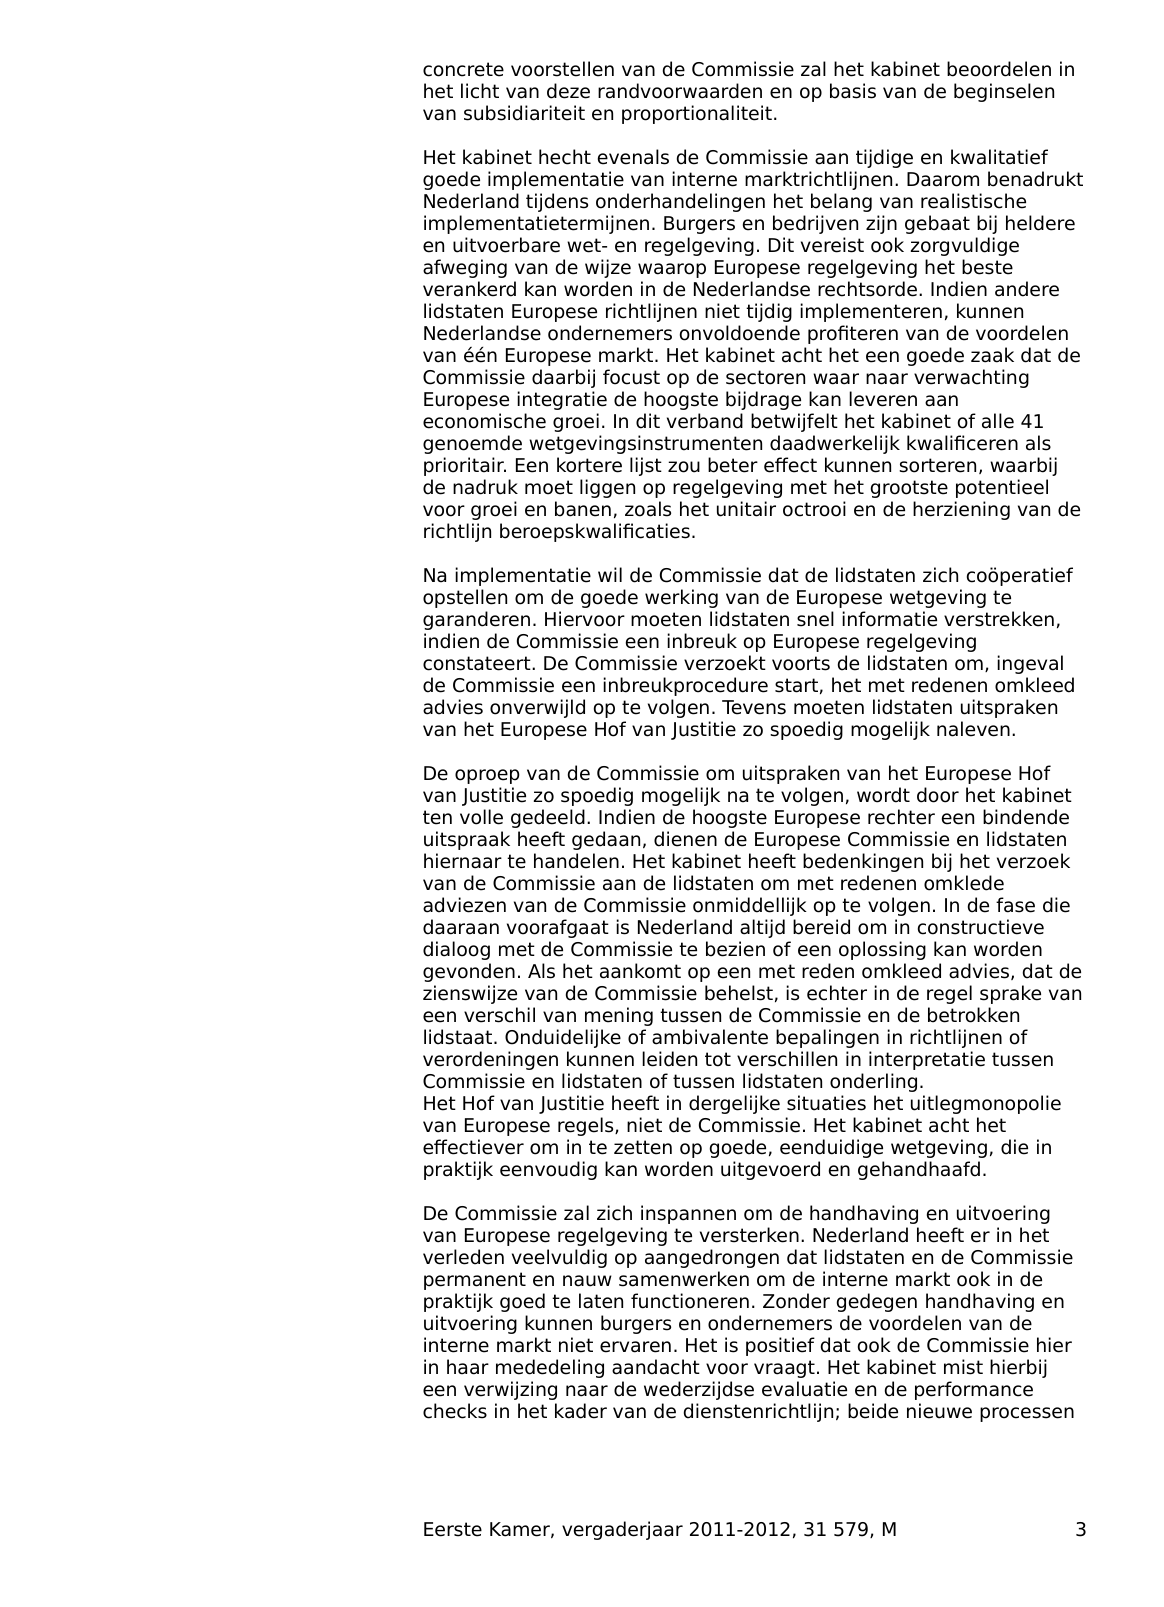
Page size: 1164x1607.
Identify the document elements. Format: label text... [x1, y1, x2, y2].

text concrete voorstellen van de Commissie zal het kabinet beoordelen in het licht van deze randvoorwaarden en op basis van de beginselen van subsidiariteit en proportionaliteit. [422, 59, 1087, 125]
text Het Hof van Justitie heeft in dergelijke situaties het uitlegmonopolie van Europese regels, niet de Commissie. Het kabinet acht het effectiever om in te zetten op goede, eenduidige wetgeving, die in praktijk eenvoudig kan worden uitgevoerd en gehandhaafd. [422, 1093, 1087, 1181]
text De oproep van de Commissie om uitspraken van het Europese Hof van Justitie zo spoedig mogelijk na te volgen, wordt door het kabinet ten volle gedeeld. Indien de hoogste Europese rechter een bindende uitspraak heeft gedaan, dienen de Europese Commissie en lidstaten hiernaar te handelen. Het kabinet heeft bedenkingen bij het verzoek van de Commissie aan de lidstaten om met redenen omklede adviezen van de Commissie onmiddellijk op te volgen. In de fase die daaraan voorafgaat is Nederland altijd bereid om in constructieve dialoog met de Commissie te bezien of een oplossing kan worden gevonden. Als het aankomt op een met reden omkleed advies, dat de zienswijze van de Commissie behelst, is echter in de regel sprake van een verschil van mening tussen de Commissie en de betrokken lidstaat. Onduidelijke of ambivalente bepalingen in richtlijnen of verordeningen kunnen leiden tot verschillen in interpretatie tussen Commissie en lidstaten of tussen lidstaten onderling. [422, 763, 1087, 1093]
text De Commissie zal zich inspannen om de handhaving en uitvoering van Europese regelgeving te versterken. Nederland heeft er in het verleden veelvuldig op aangedrongen dat lidstaten en de Commissie permanent en nauw samenwerken om de interne markt ook in de praktijk goed te laten functioneren. Zonder gedegen handhaving en uitvoering kunnen burgers en ondernemers de voordelen van de interne markt niet ervaren. Het is positief dat ook de Commissie hier in haar mededeling aandacht voor vraagt. Het kabinet mist hierbij een verwijzing naar de wederzijdse evaluatie en de performance checks in het kader van de dienstenrichtlijn; beide nieuwe processen [422, 1203, 1087, 1423]
text Na implementatie wil de Commissie dat de lidstaten zich coöperatief opstellen om de goede werking van de Europese wetgeving te garanderen. Hiervoor moeten lidstaten snel informatie verstrekken, indien de Commissie een inbreuk op Europese regelgeving constateert. De Commissie verzoekt voorts de lidstaten om, ingeval de Commissie een inbreukprocedure start, het met redenen omkleed advies onverwijld op te volgen. Tevens moeten lidstaten uitspraken van het Europese Hof van Justitie zo spoedig mogelijk naleven. [422, 565, 1087, 741]
text Het kabinet hecht evenals de Commissie aan tijdige en kwalitatief goede implementatie van interne marktrichtlijnen. Daarom benadrukt Nederland tijdens onderhandelingen het belang van realistische implementatietermijnen. Burgers en bedrijven zijn gebaat bij heldere en uitvoerbare wet- en regelgeving. Dit vereist ook zorgvuldige afweging van de wijze waarop Europese regelgeving het beste verankerd kan worden in de Nederlandse rechtsorde. Indien andere lidstaten Europese richtlijnen niet tijdig implementeren, kunnen Nederlandse ondernemers onvoldoende profiteren van de voordelen van één Europese markt. Het kabinet acht het een goede zaak dat de Commissie daarbij focust op de sectoren waar naar verwachting Europese integratie de hoogste bijdrage kan leveren aan economische groei. In dit verband betwijfelt het kabinet of alle 41 genoemde wetgevingsinstrumenten daadwerkelijk kwalificeren als prioritair. Een kortere lijst zou beter effect kunnen sorteren, waarbij de nadruk moet liggen op regelgeving met het grootste potentieel voor groei en banen, zoals het unitair octrooi en de herziening van de richtlijn beroepskwalificaties. [422, 147, 1087, 543]
